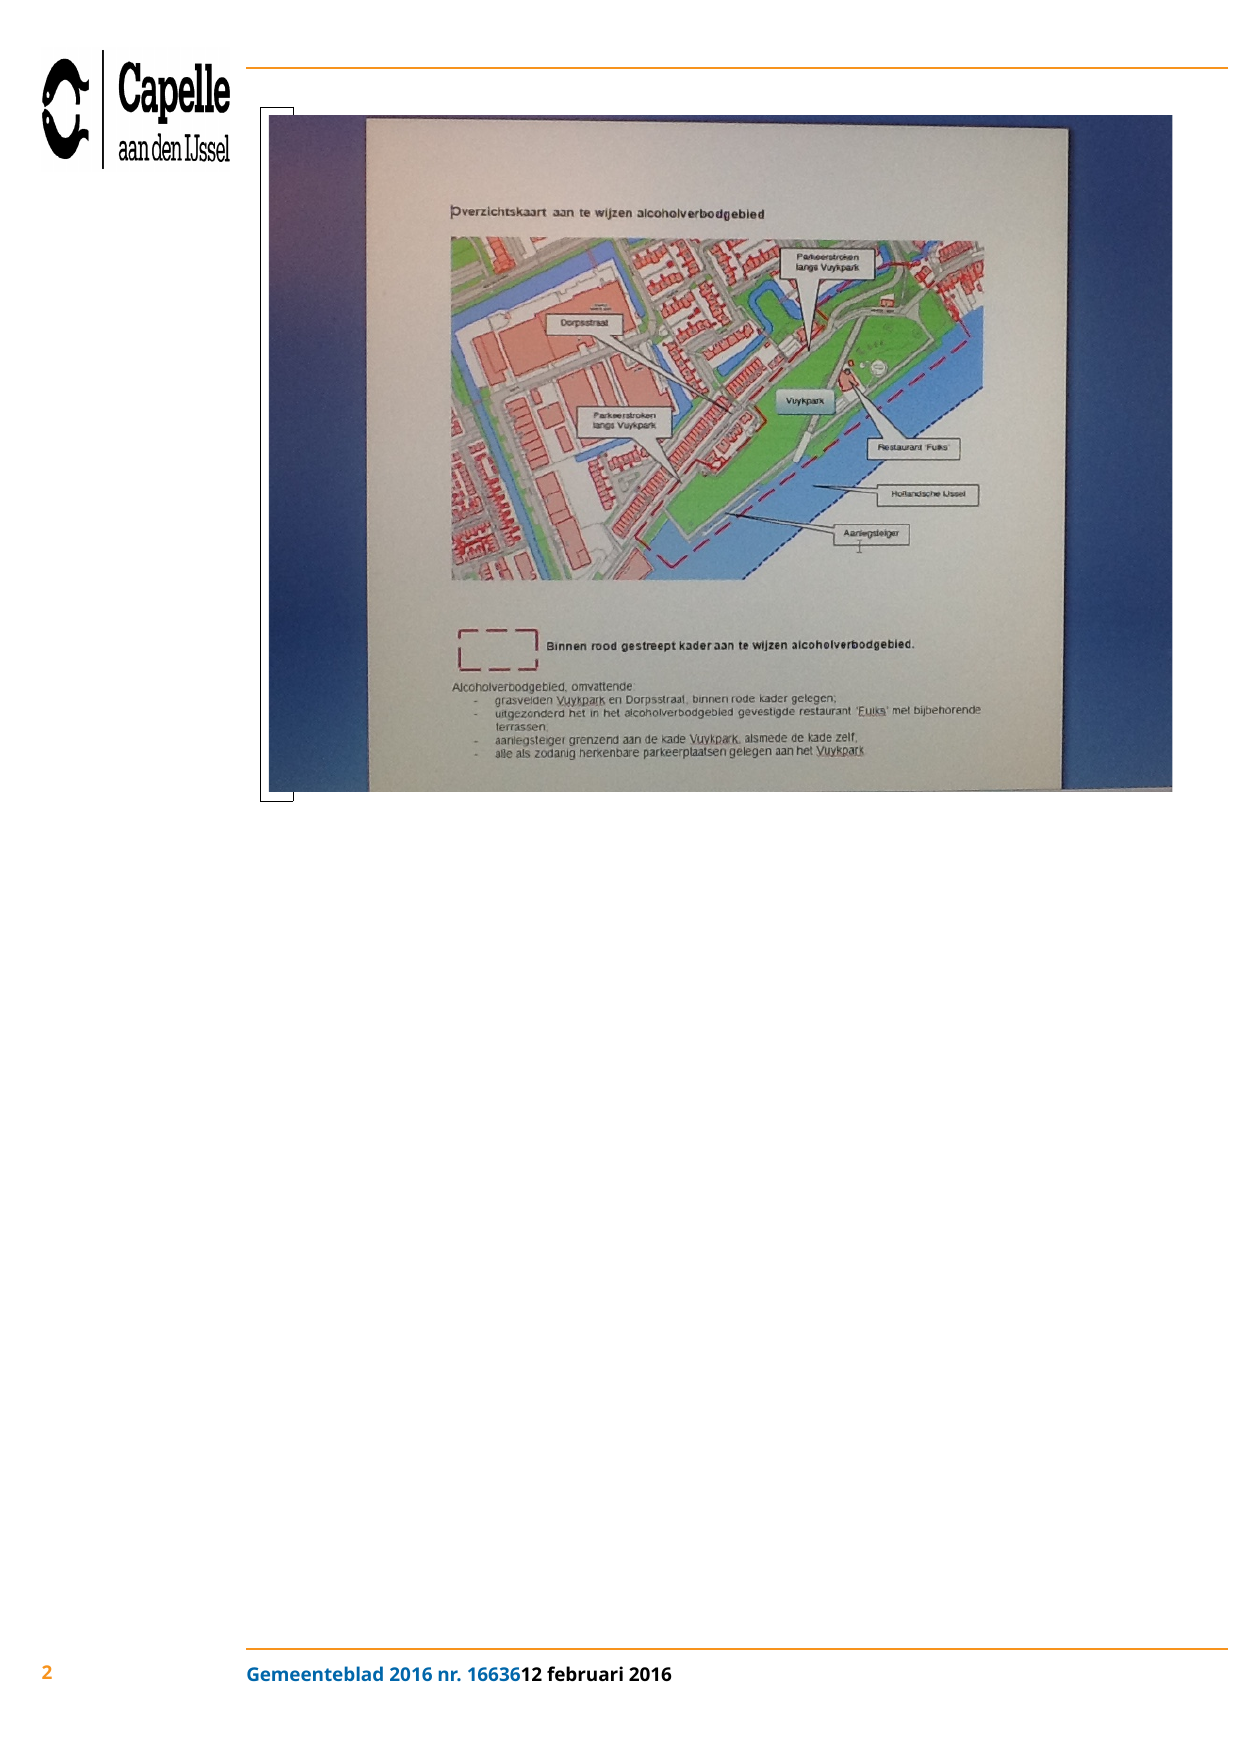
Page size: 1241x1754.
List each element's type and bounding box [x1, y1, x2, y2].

picture [41, 47, 231, 172]
picture [268, 115, 1173, 792]
